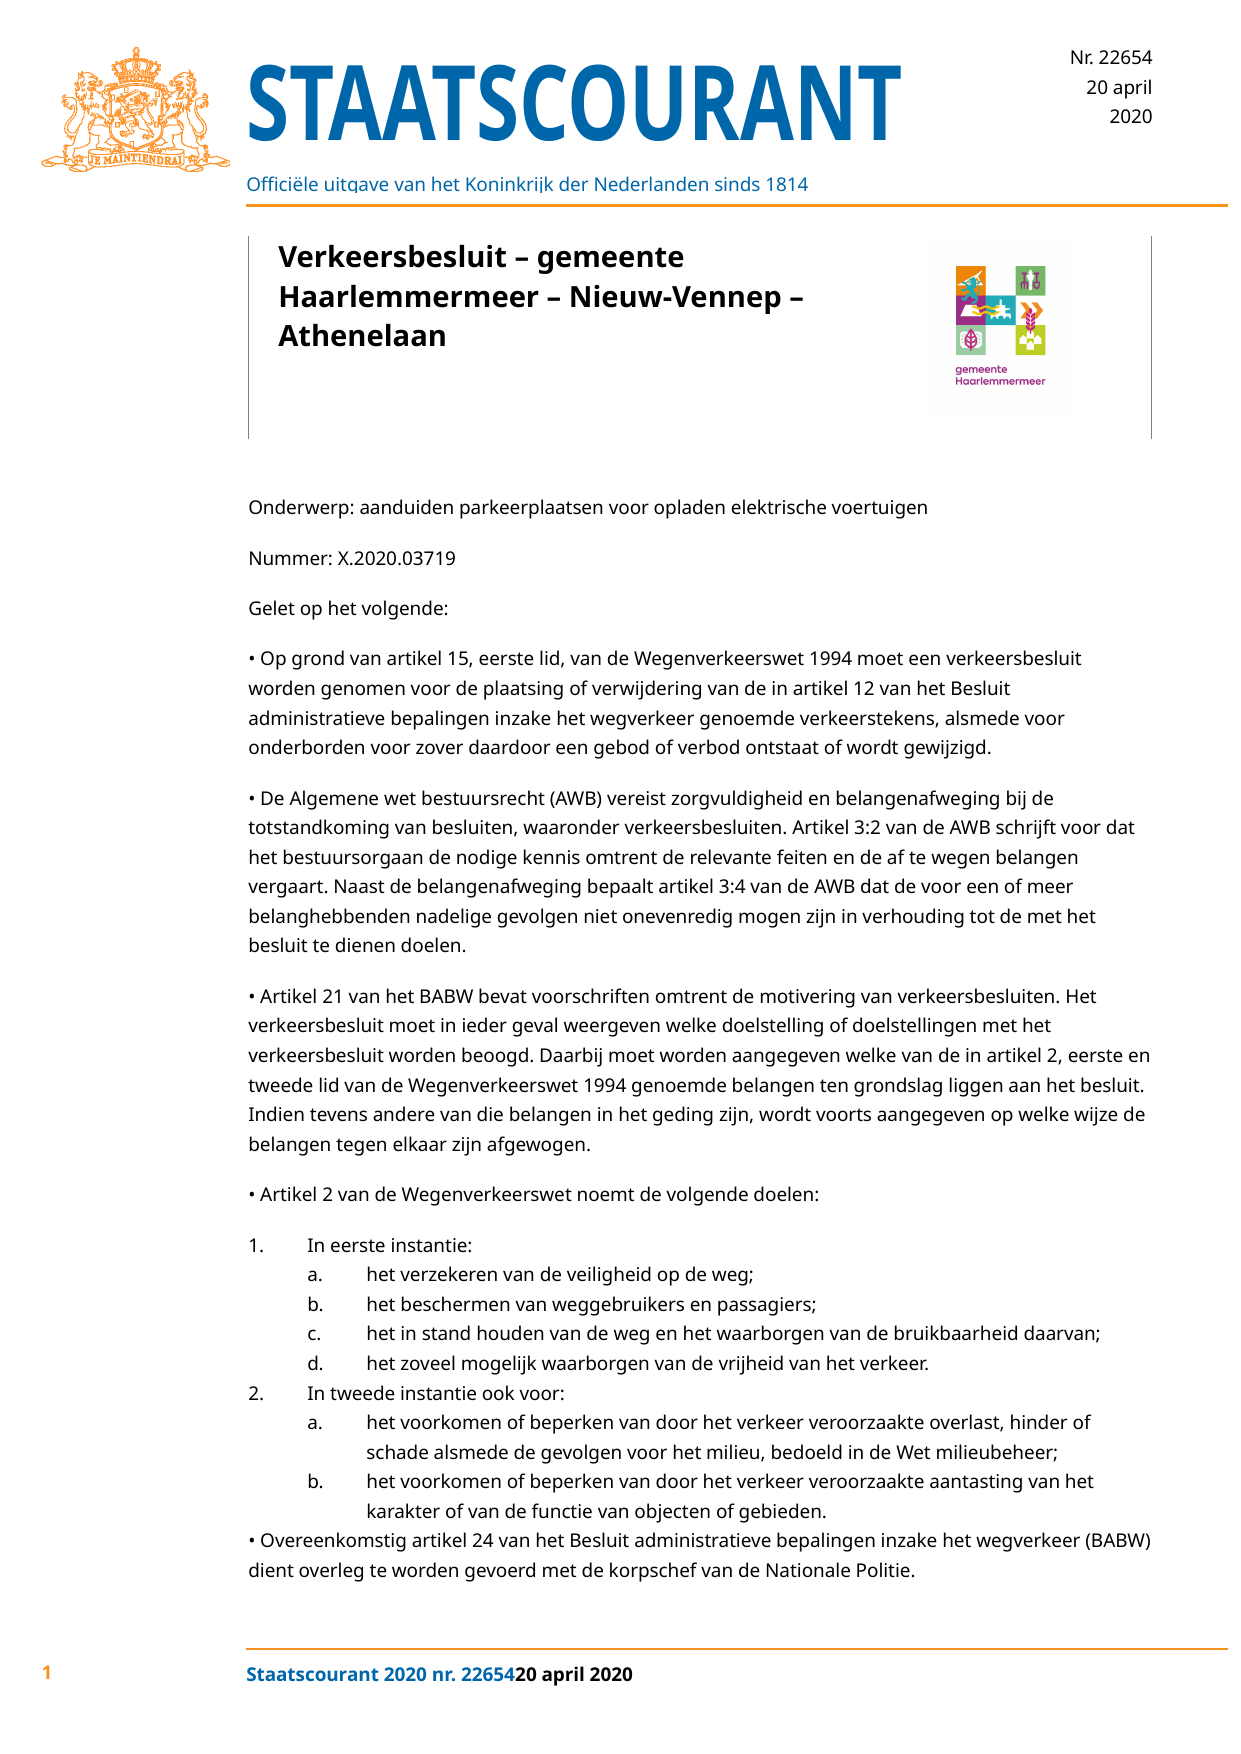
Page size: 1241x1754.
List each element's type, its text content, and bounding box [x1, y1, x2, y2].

text • Overeenkomstig artikel 24 van het Besluit administratieve bepalingen inzake het wegverkeer (BABW) dient overleg te worden gevoerd met de korpschef van de Nationale Politie. [248, 1528, 1152, 1583]
table_header [1075, 236, 1151, 413]
text • De Algemene wet bestuursrecht (AWB) vereist zorgvuldigheid en belangenafweging bij de totstandkoming van besluiten, waaronder verkeersbesluiten. Artikel 3:2 van de AWB schrijft voor dat het bestuursorgaan de nodige kennis omtrent de relevante feiten en de af te wegen belangen vergaart. Naast de belangenafweging bepaalt artikel 3:4 van de AWB dat de voor een of meer belanghebbenden nadelige gevolgen niet onevenredig mogen zijn in verhouding tot de met het besluit te dienen doelen. [248, 785, 1152, 958]
table_header [850, 414, 1151, 439]
list het verzekeren van de veiligheid op de weg; [307, 1261, 1152, 1287]
table_header [850, 236, 926, 413]
text • Op grond van artikel 15, eerste lid, van de Wegenverkeerswet 1994 moet een verkeersbesluit worden genomen voor de plaatsing of verwijdering van de in artikel 12 van het Besluit administratieve bepalingen inzake het wegverkeer genoemde verkeerstekens, alsmede voor onderborden voor zover daardoor een gebod of verbod ontstaat of wordt gewijzigd. [248, 646, 1152, 760]
list In eerste instantie: [248, 1232, 1152, 1258]
text Nummer: X.2020.03719 [248, 545, 1152, 571]
text • Artikel 21 van het BABW bevat voorschriften omtrent de motivering van verkeersbesluiten. Het verkeersbesluit moet in ieder geval weergeven welke doelstelling of doelstellingen met het verkeersbesluit worden beoogd. Daarbij moet worden aangegeven welke van de in artikel 2, eerste en tweede lid van de Wegenverkeerswet 1994 genoemde belangen ten grondslag liggen aan het besluit. Indien tevens andere van die belangen in het geding zijn, wordt voorts aangegeven op welke wijze de belangen tegen elkaar zijn afgewogen. [248, 983, 1152, 1157]
picture [926, 236, 1075, 414]
list In tweede instantie ook voor: [248, 1380, 1152, 1406]
list het beschermen van weggebruikers en passagiers; [307, 1291, 1152, 1317]
text • Artikel 2 van de Wegenverkeerswet noemt de volgende doelen: [248, 1181, 1152, 1207]
picture [41, 47, 231, 172]
list het in stand houden van de weg en het waarborgen van de bruikbaarheid daarvan; [307, 1321, 1152, 1346]
list het voorkomen of beperken van door het verkeer veroorzaakte aantasting van het karakter of van de functie van objecten of gebieden. [307, 1468, 1152, 1524]
text Gelet op het volgende: [248, 595, 1152, 621]
text Onderwerp: aanduiden parkeerplaatsen voor opladen elektrische voertuigen [248, 494, 1152, 520]
list het voorkomen of beperken van door het verkeer veroorzaakte overlast, hinder of schade alsmede de gevolgen voor het milieu, bedoeld in de Wet milieubeheer; [307, 1409, 1152, 1465]
table_header Verkeersbesluit – gemeente Haarlemmermeer – Nieuw-Vennep – Athenelaan [249, 236, 850, 439]
list het zoveel mogelijk waarborgen van de vrijheid van het verkeer. [307, 1350, 1152, 1376]
